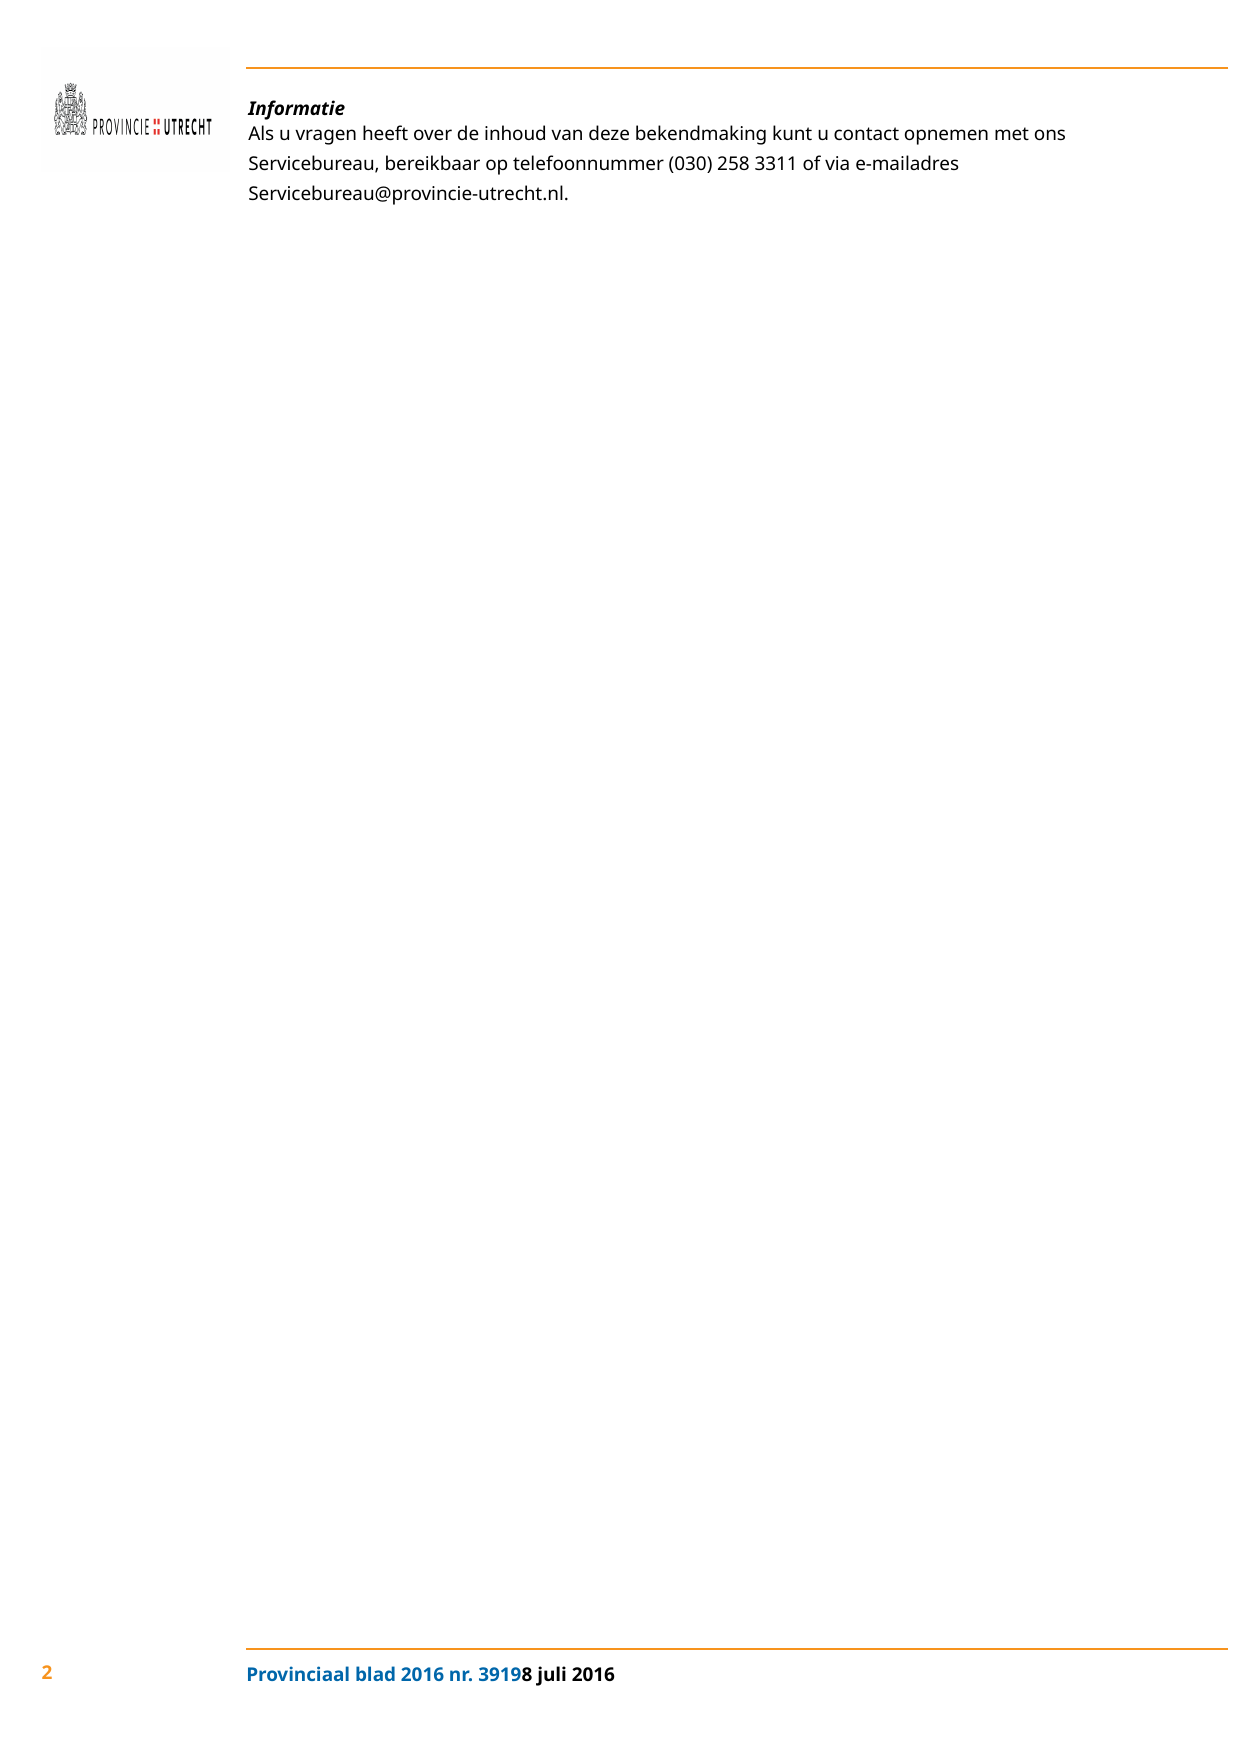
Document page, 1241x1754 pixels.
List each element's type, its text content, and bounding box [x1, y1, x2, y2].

picture [41, 47, 231, 172]
text Informatie [248, 95, 1152, 121]
text Als u vragen heeft over de inhoud van deze bekendmaking kunt u contact opnemen met ons Servicebureau, bereikbaar op telefoonnummer (030) 258 3311 of via e-mailadres Servicebureau@provincie-utrecht.nl. [248, 121, 1152, 205]
